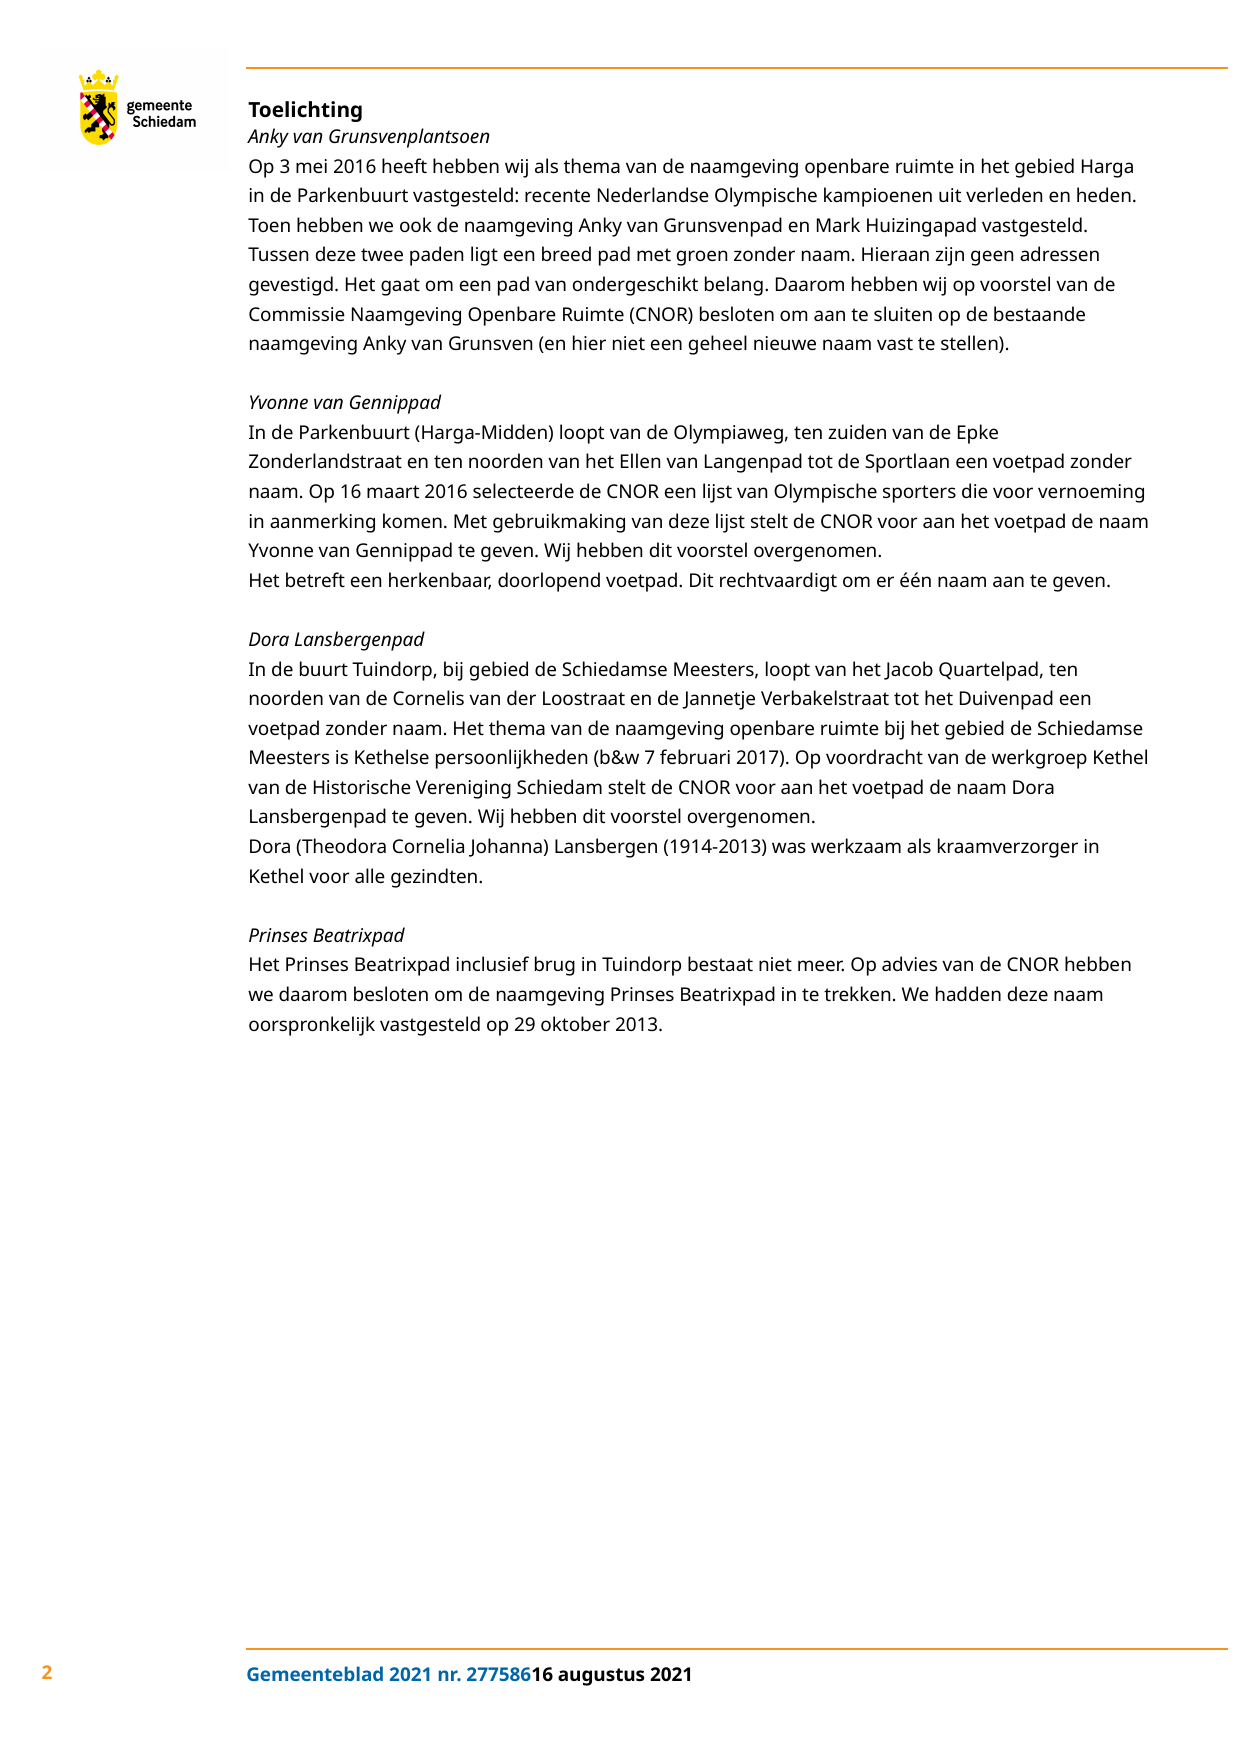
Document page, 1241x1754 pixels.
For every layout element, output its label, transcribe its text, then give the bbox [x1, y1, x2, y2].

text Prinses Beatrixpad [248, 922, 1152, 948]
text Toelichting [248, 95, 1152, 123]
text Anky van Grunsvenplantsoen [248, 123, 1152, 149]
picture [41, 47, 231, 172]
text Dora Lansbergenpad [248, 626, 1152, 652]
text In de Parkenbuurt (Harga-Midden) loopt van de Olympiaweg, ten zuiden van de Epke Zonderlandstraat en ten noorden van het Ellen van Langenpad tot de Sportlaan een voetpad zonder naam. Op 16 maart 2016 selecteerde de CNOR een lijst van Olympische sporters die voor vernoeming in aanmerking komen. Met gebruikmaking van deze lijst stelt de CNOR voor aan het voetpad de naam Yvonne van Gennippad te geven. Wij hebben dit voorstel overgenomen. [248, 419, 1152, 563]
text Yvonne van Gennippad [248, 389, 1152, 415]
text Het betreft een herkenbaar, doorlopend voetpad. Dit rechtvaardigt om er één naam aan te geven. [248, 567, 1152, 593]
text Dora (Theodora Cornelia Johanna) Lansbergen (1914-2013) was werkzaam als kraamverzorger in Kethel voor alle gezindten. [248, 833, 1152, 889]
text Op 3 mei 2016 heeft hebben wij als thema van de naamgeving openbare ruimte in het gebied Harga in de Parkenbuurt vastgesteld: recente Nederlandse Olympische kampioenen uit verleden en heden. Toen hebben we ook de naamgeving Anky van Grunsvenpad en Mark Huizingapad vastgesteld. Tussen deze twee paden ligt een breed pad met groen zonder naam. Hieraan zijn geen adressen gevestigd. Het gaat om een pad van ondergeschikt belang. Daarom hebben wij op voorstel van de Commissie Naamgeving Openbare Ruimte (CNOR) besloten om aan te sluiten op de bestaande naamgeving Anky van Grunsven (en hier niet een geheel nieuwe naam vast te stellen). [248, 153, 1152, 356]
text Het Prinses Beatrixpad inclusief brug in Tuindorp bestaat niet meer. Op advies van de CNOR hebben we daarom besloten om de naamgeving Prinses Beatrixpad in te trekken. We hadden deze naam oorspronkelijk vastgesteld op 29 oktober 2013. [248, 952, 1152, 1037]
text In de buurt Tuindorp, bij gebied de Schiedamse Meesters, loopt van het Jacob Quartelpad, ten noorden van de Cornelis van der Loostraat en de Jannetje Verbakelstraat tot het Duivenpad een voetpad zonder naam. Het thema van de naamgeving openbare ruimte bij het gebied de Schiedamse Meesters is Kethelse persoonlijkheden (b&w 7 februari 2017). Op voordracht van de werkgroep Kethel van de Historische Vereniging Schiedam stelt de CNOR voor aan het voetpad de naam Dora Lansbergenpad te geven. Wij hebben dit voorstel overgenomen. [248, 656, 1152, 829]
